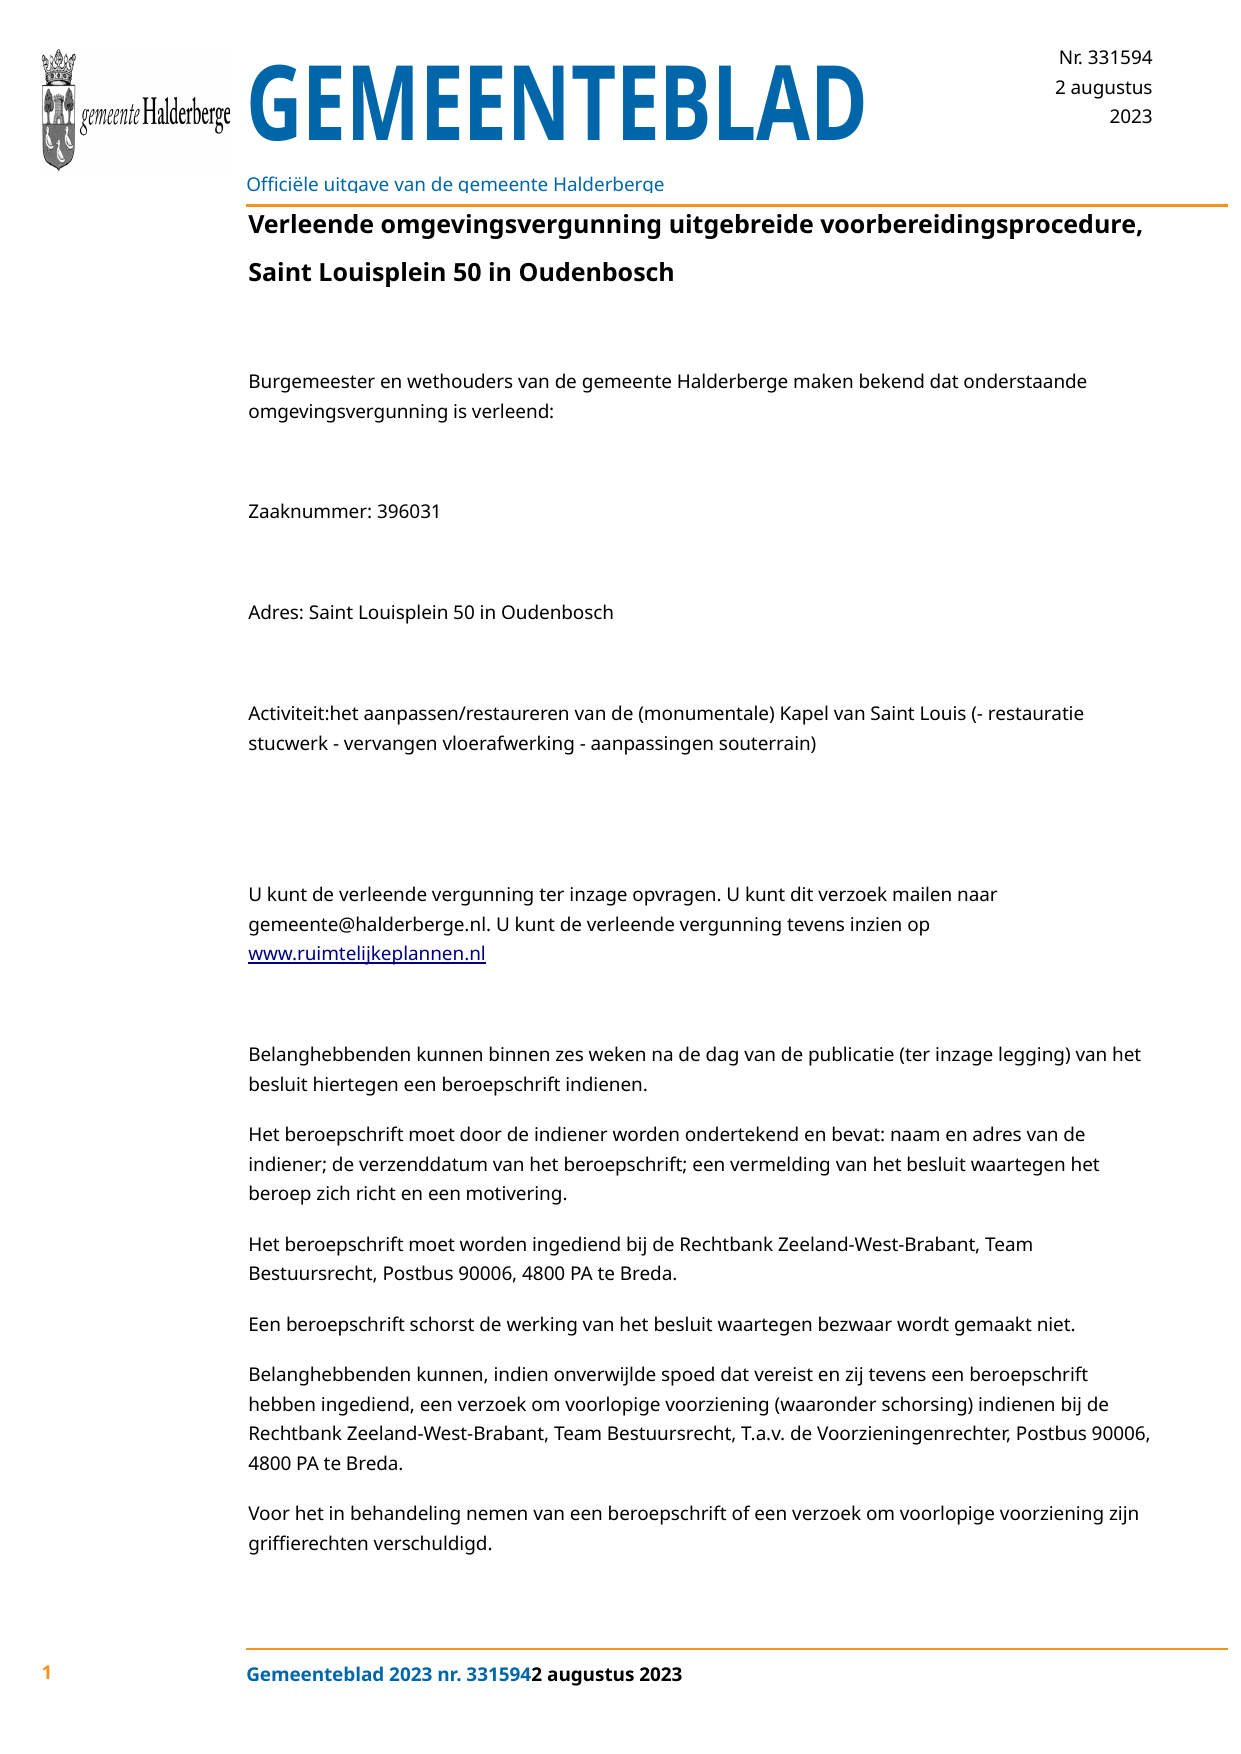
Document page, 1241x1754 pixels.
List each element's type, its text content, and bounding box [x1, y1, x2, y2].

text Voor het in behandeling nemen van een beroepschrift of een verzoek om voorlopige voorziening zijn griffierechten verschuldigd. [248, 1500, 1152, 1556]
picture [41, 47, 231, 172]
text U kunt de verleende vergunning ter inzage opvragen. U kunt dit verzoek mailen naar gemeente@halderberge.nl. U kunt de verleende vergunning tevens inzien op www.ruimtelijkeplannen.nl [248, 881, 1152, 966]
text Verleende omgevingsvergunning uitgebreide voorbereidingsprocedure, Saint Louisplein 50 in Oudenbosch [248, 207, 1152, 288]
text Zaaknummer: 396031 [248, 499, 1152, 524]
text Het beroepschrift moet worden ingediend bij de Rechtbank Zeeland-West-Brabant, Team Bestuursrecht, Postbus 90006, 4800 PA te Breda. [248, 1231, 1152, 1286]
text Belanghebbenden kunnen binnen zes weken na de dag van de publicatie (ter inzage legging) van het besluit hiertegen een beroepschrift indienen. [248, 1041, 1152, 1097]
text Het beroepschrift moet door de indiener worden ondertekend en bevat: naam en adres van de indiener; de verzenddatum van het beroepschrift; een vermelding van het besluit waartegen het beroep zich richt en een motivering. [248, 1121, 1152, 1206]
text Burgemeester en wethouders van de gemeente Halderberge maken bekend dat onderstaande omgevingsvergunning is verleend: [248, 368, 1152, 424]
text Belanghebbenden kunnen, indien onverwijlde spoed dat vereist en zij tevens een beroepschrift hebben ingediend, een verzoek om voorlopige voorziening (waaronder schorsing) indienen bij de Rechtbank Zeeland-West-Brabant, Team Bestuursrecht, T.a.v. de Voorzieningenrechter, Postbus 90006, 4800 PA te Breda. [248, 1361, 1152, 1476]
text Activiteit:het aanpassen/restaureren van de (monumentale) Kapel van Saint Louis (- restauratie stucwerk - vervangen vloerafwerking - aanpassingen souterrain) [248, 700, 1152, 756]
text Adres: Saint Louisplein 50 in Oudenbosch [248, 599, 1152, 625]
text Een beroepschrift schorst de werking van het besluit waartegen bezwaar wordt gemaakt niet. [248, 1311, 1152, 1337]
